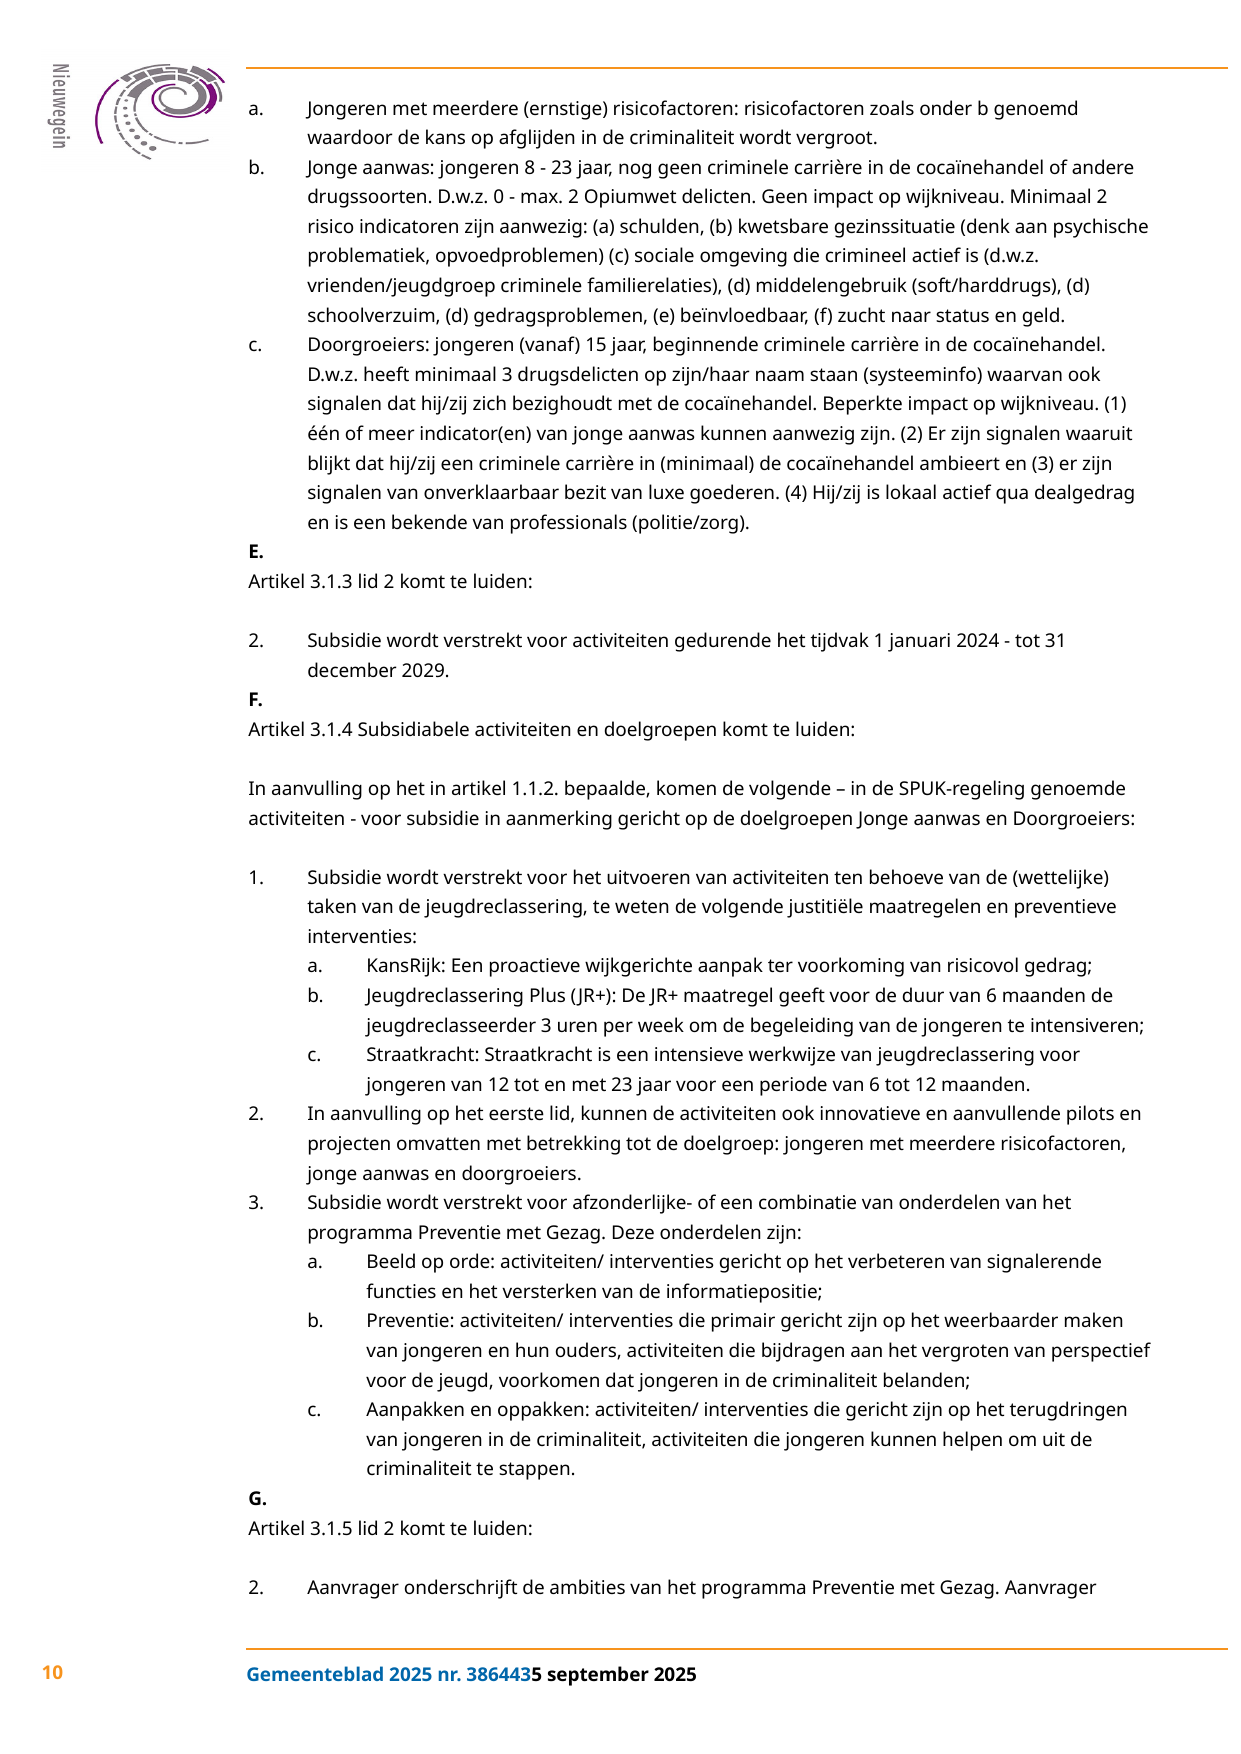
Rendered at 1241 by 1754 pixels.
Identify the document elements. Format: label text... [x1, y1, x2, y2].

list Beeld op orde: activiteiten/ interventies gericht op het verbeteren van signalerende functies en het versterken van de informatiepositie; [307, 1248, 1152, 1304]
list KansRijk: Een proactieve wijkgerichte aanpak ter voorkoming van risicovol gedrag; [307, 953, 1152, 978]
list Preventie: activiteiten/ interventies die primair gericht zijn op het weerbaarder maken van jongeren en hun ouders, activiteiten die bijdragen aan het vergroten van perspectief voor de jeugd, voorkomen dat jongeren in de criminaliteit belanden; [307, 1308, 1152, 1393]
list Jeugdreclassering Plus (JR+): De JR+ maatregel geeft voor de duur van 6 maanden de jeugdreclasseerder 3 uren per week om de begeleiding van de jongeren te intensiveren; [307, 982, 1152, 1038]
list Straatkracht: Straatkracht is een intensieve werkwijze van jeugdreclassering voor jongeren van 12 tot en met 23 jaar voor een periode van 6 tot 12 maanden. [307, 1041, 1152, 1097]
list Jonge aanwas: jongeren 8 - 23 jaar, nog geen criminele carrière in de cocaïnehandel of andere drugssoorten. D.w.z. 0 - max. 2 Opiumwet delicten. Geen impact op wijkniveau. Minimaal 2 risico indicatoren zijn aanwezig: (a) schulden, (b) kwetsbare gezinssituatie (denk aan psychische problematiek, opvoedproblemen) (c) sociale omgeving die crimineel actief is (d.w.z. vrienden/jeugdgroep criminele familierelaties), (d) middelengebruik (soft/harddrugs), (d) schoolverzuim, (d) gedragsproblemen, (e) beïnvloedbaar, (f) zucht naar status en geld. [248, 154, 1152, 328]
text F. [248, 686, 1152, 712]
list Doorgroeiers: jongeren (vanaf) 15 jaar, beginnende criminele carrière in de cocaïnehandel. D.w.z. heeft minimaal 3 drugsdelicten op zijn/haar naam staan (systeeminfo) waarvan ook signalen dat hij/zij zich bezighoudt met de cocaïnehandel. Beperkte impact op wijkniveau. (1) één of meer indicator(en) van jonge aanwas kunnen aanwezig zijn. (2) Er zijn signalen waaruit blijkt dat hij/zij een criminele carrière in (minimaal) de cocaïnehandel ambieert en (3) er zijn signalen van onverklaarbaar bezit van luxe goederen. (4) Hij/zij is lokaal actief qua dealgedrag en is een bekende van professionals (politie/zorg). [248, 331, 1152, 535]
list Aanvrager onderschrijft de ambities van het programma Preventie met Gezag. Aanvrager [248, 1574, 1152, 1600]
text E. [248, 538, 1152, 564]
text Artikel 3.1.5 lid 2 komt te luiden: [248, 1515, 1152, 1541]
list Jongeren met meerdere (ernstige) risicofactoren: risicofactoren zoals onder b genoemd waardoor de kans op afglijden in de criminaliteit wordt vergroot. [248, 95, 1152, 150]
list Subsidie wordt verstrekt voor afzonderlijke- of een combinatie van onderdelen van het programma Preventie met Gezag. Deze onderdelen zijn: [248, 1189, 1152, 1245]
list Subsidie wordt verstrekt voor het uitvoeren van activiteiten ten behoeve van de (wettelijke) taken van de jeugdreclassering, te weten de volgende justitiële maatregelen en preventieve interventies: [248, 864, 1152, 949]
text Artikel 3.1.4 Subsidiabele activiteiten en doelgroepen komt te luiden: [248, 716, 1152, 742]
list In aanvulling op het eerste lid, kunnen de activiteiten ook innovatieve en aanvullende pilots en projecten omvatten met betrekking tot de doelgroep: jongeren met meerdere risicofactoren, jonge aanwas en doorgroeiers. [248, 1101, 1152, 1186]
list Subsidie wordt verstrekt voor activiteiten gedurende het tijdvak 1 januari 2024 - tot 31 december 2029. [248, 627, 1152, 683]
picture [41, 47, 231, 172]
text G. [248, 1485, 1152, 1511]
text Artikel 3.1.3 lid 2 komt te luiden: [248, 568, 1152, 594]
text In aanvulling op het in artikel 1.1.2. bepaalde, komen de volgende – in de SPUK-regeling genoemde activiteiten - voor subsidie in aanmerking gericht op de doelgroepen Jonge aanwas en Doorgroeiers: [248, 775, 1152, 831]
list Aanpakken en oppakken: activiteiten/ interventies die gericht zijn op het terugdringen van jongeren in de criminaliteit, activiteiten die jongeren kunnen helpen om uit de criminaliteit te stappen. [307, 1396, 1152, 1481]
